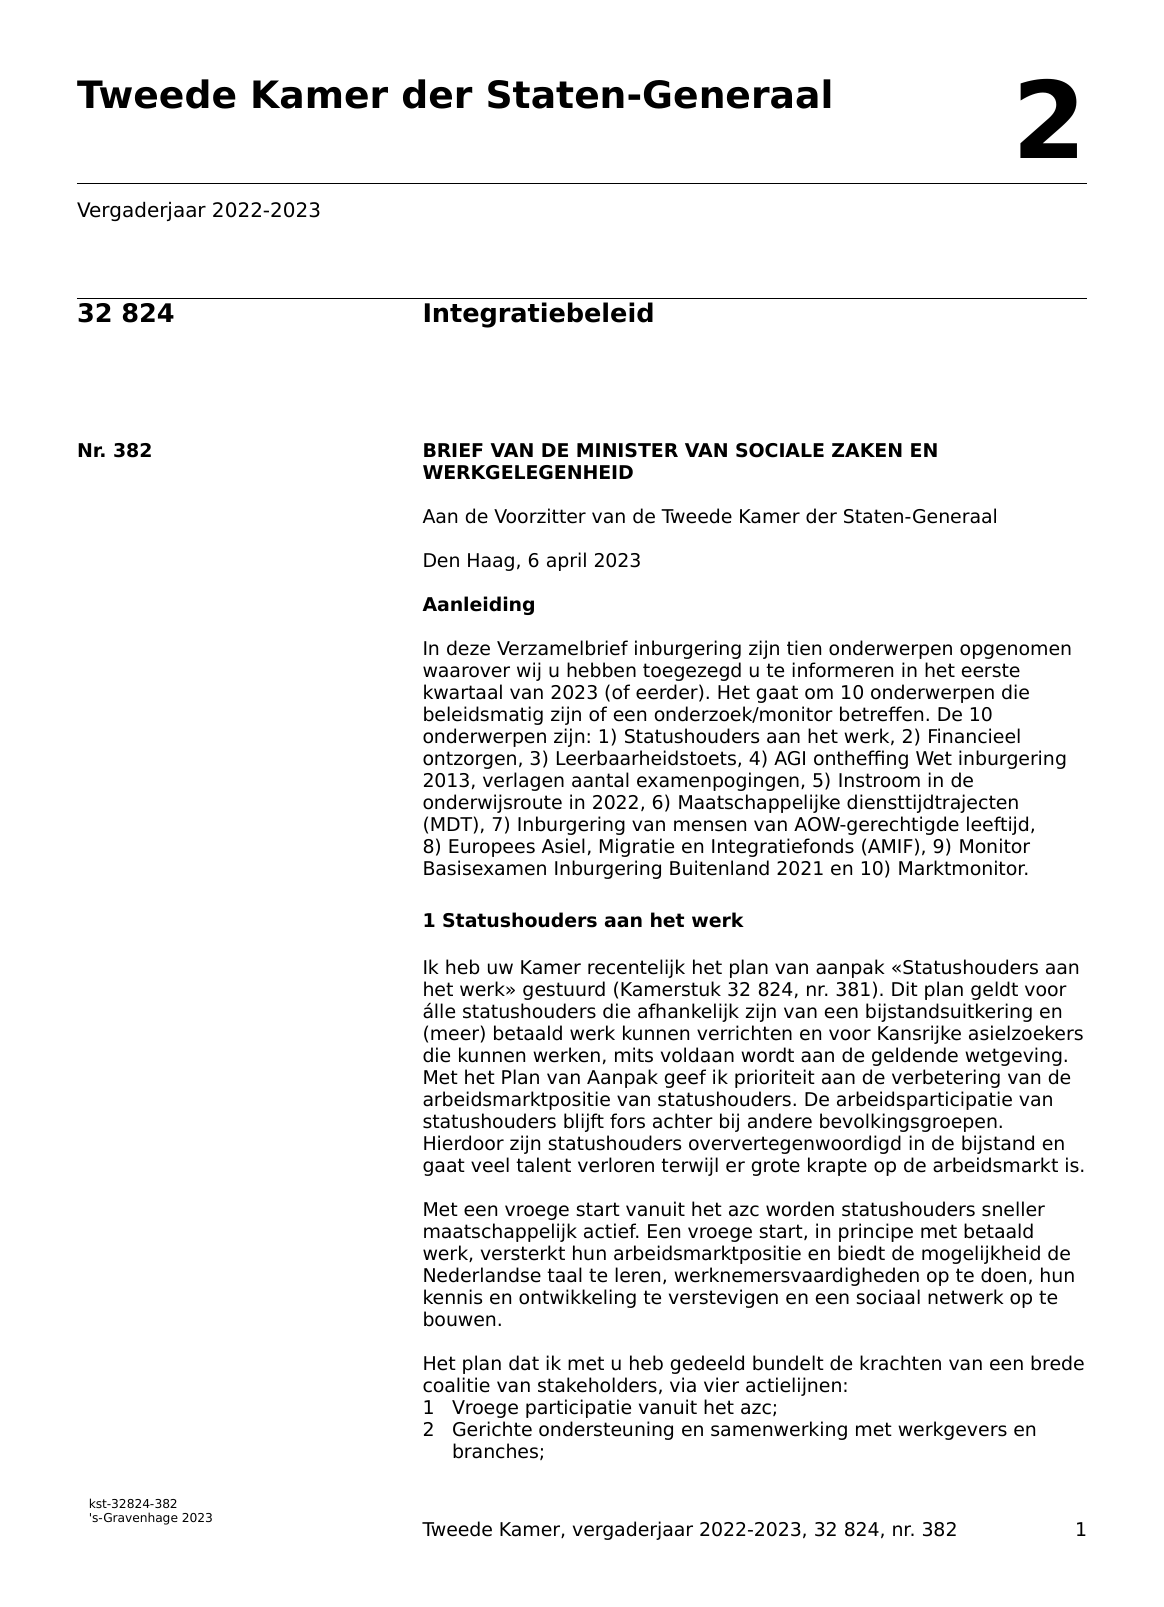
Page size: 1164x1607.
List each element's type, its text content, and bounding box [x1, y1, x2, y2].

subtitle Aanleiding [422, 594, 1087, 616]
text 's-Gravenhage 2023 [88, 1511, 323, 1525]
subtitle 32 824 Integratiebeleid [77, 299, 1087, 329]
table_header 2 [886, 59, 1087, 183]
text In deze Verzamelbrief inburgering zijn tien onderwerpen opgenomen waarover wij u hebben toegezegd u te informeren in het eerste kwartaal van 2023 (of eerder). Het gaat om 10 onderwerpen die beleidsmatig zijn of een onderzoek/monitor betreffen. De 10 onderwerpen zijn: 1) Statushouders aan het werk, 2) Financieel ontzorgen, 3) Leerbaarheidstoets, 4) AGI ontheffing Wet inburgering 2013, verlagen aantal examenpogingen, 5) Instroom in de onderwijsroute in 2022, 6) Maatschappelijke diensttijdtrajecten (MDT), 7) Inburgering van mensen van AOW-gerechtigde leeftijd, 8) Europees Asiel, Migratie en Integratiefonds (AMIF), 9) Monitor Basisexamen Inburgering Buitenland 2021 en 10) Marktmonitor. [422, 638, 1087, 880]
text Den Haag, 6 april 2023 [422, 550, 1087, 572]
text Met een vroege start vanuit het azc worden statushouders sneller maatschappelijk actief. Een vroege start, in principe met betaald werk, versterkt hun arbeidsmarktpositie en biedt de mogelijkheid de Nederlandse taal te leren, werknemersvaardigheden op te doen, hun kennis en ontwikkeling te verstevigen en een sociaal netwerk op te bouwen. [422, 1199, 1087, 1331]
table_header Tweede Kamer der Staten-Generaal [77, 59, 886, 183]
text Ik heb uw Kamer recentelijk het plan van aanpak «Statushouders aan het werk» gestuurd (Kamerstuk 32 824, nr. 381). Dit plan geldt voor álle statushouders die afhankelijk zijn van een bijstandsuitkering en (meer) betaald werk kunnen verrichten en voor Kansrijke asielzoekers die kunnen werken, mits voldaan wordt aan de geldende wetgeving. Met het Plan van Aanpak geef ik prioriteit aan de verbetering van de arbeidsmarktpositie van statushouders. De arbeidsparticipatie van statushouders blijft fors achter bij andere bevolkingsgroepen. Hierdoor zijn statushouders oververtegenwoordigd in de bijstand en gaat veel talent verloren terwijl er grote krapte op de arbeidsmarkt is. [422, 957, 1087, 1177]
text 2 Gerichte ondersteuning en samenwerking met werkgevers en branches; [422, 1419, 1087, 1463]
text kst-32824-382 [88, 1497, 323, 1511]
text Het plan dat ik met u heb gedeeld bundelt de krachten van een brede coalitie van stakeholders, via vier actielijnen: [422, 1353, 1087, 1397]
text 1 Vroege participatie vanuit het azc; [422, 1397, 1087, 1419]
subtitle Nr. 382 BRIEF VAN DE MINISTER VAN SOCIALE ZAKEN EN WERKGELEGENHEID [77, 440, 1087, 484]
table_cell Vergaderjaar 2022-2023 [77, 184, 1087, 298]
subtitle 1 Statushouders aan het werk [422, 910, 1087, 932]
text Aan de Voorzitter van de Tweede Kamer der Staten-Generaal [422, 506, 1087, 528]
